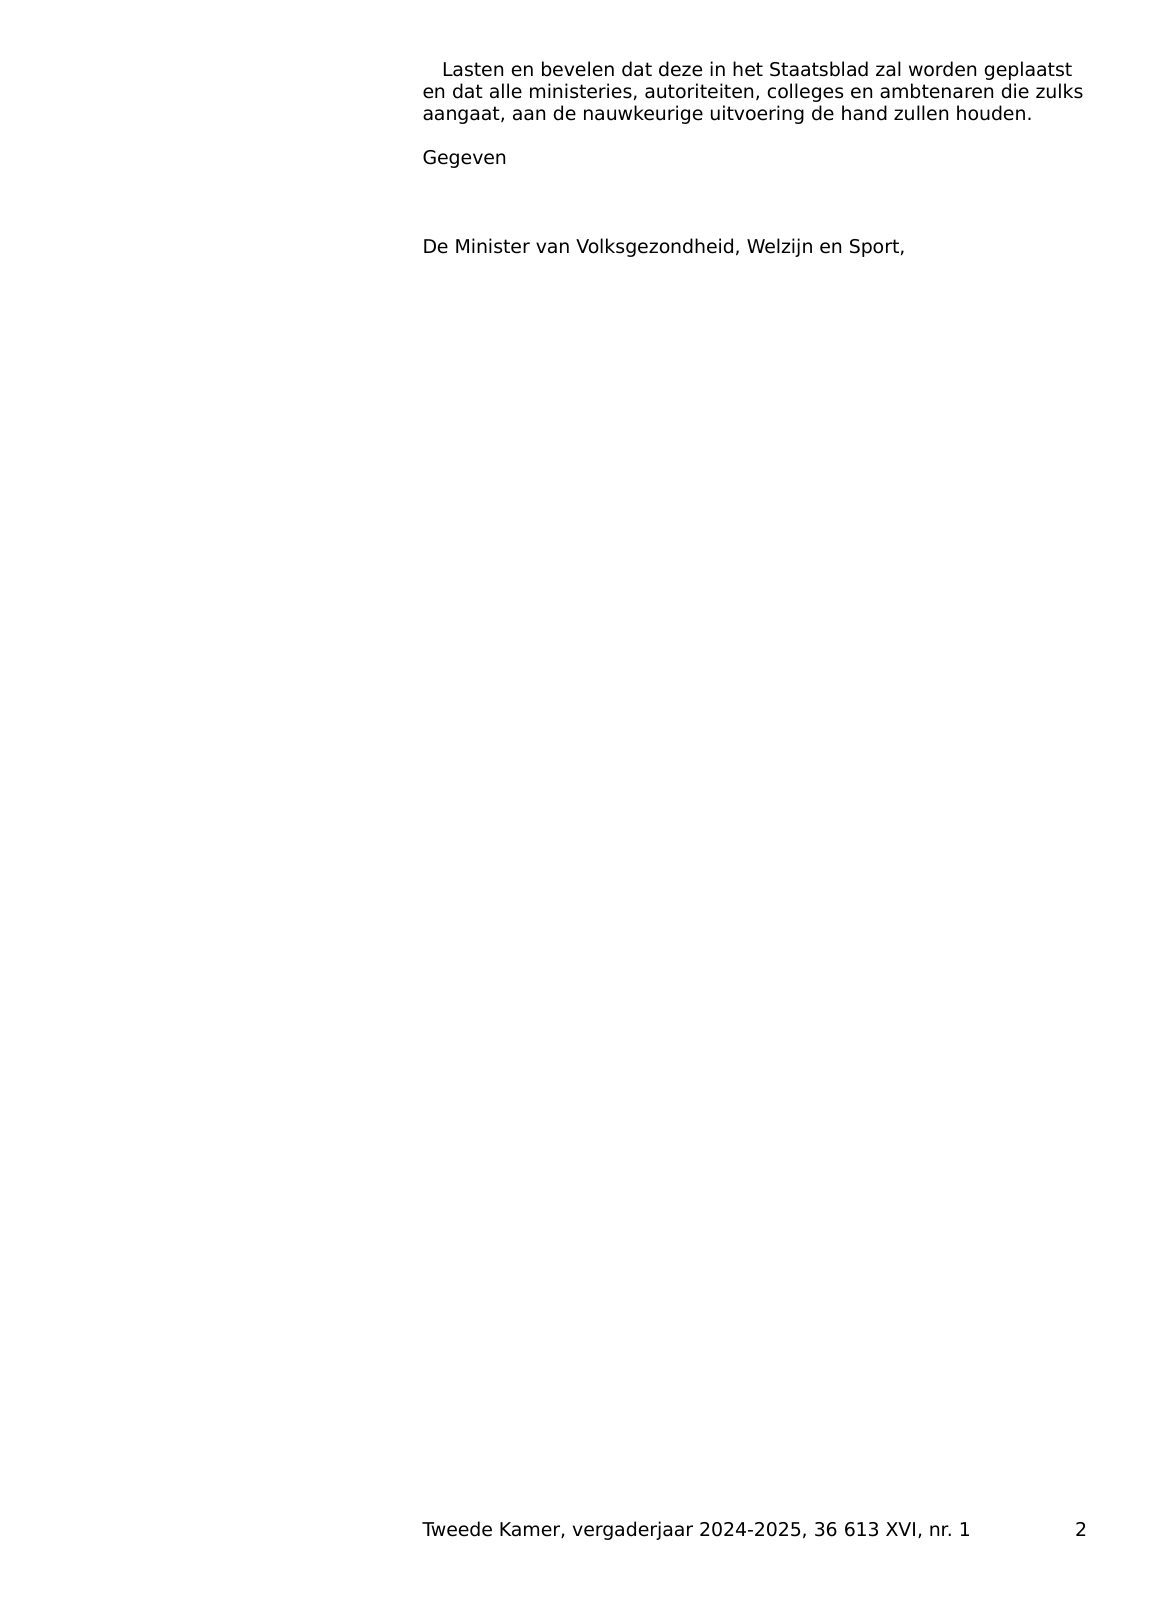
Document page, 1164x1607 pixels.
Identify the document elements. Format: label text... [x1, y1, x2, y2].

text Gegeven [422, 147, 1087, 169]
text De Minister van Volksgezondheid, Welzijn en Sport, [422, 236, 1087, 258]
text Lasten en bevelen dat deze in het Staatsblad zal worden geplaatst en dat alle ministeries, autoriteiten, colleges en ambtenaren die zulks aangaat, aan de nauwkeurige uitvoering de hand zullen houden. [422, 59, 1087, 125]
